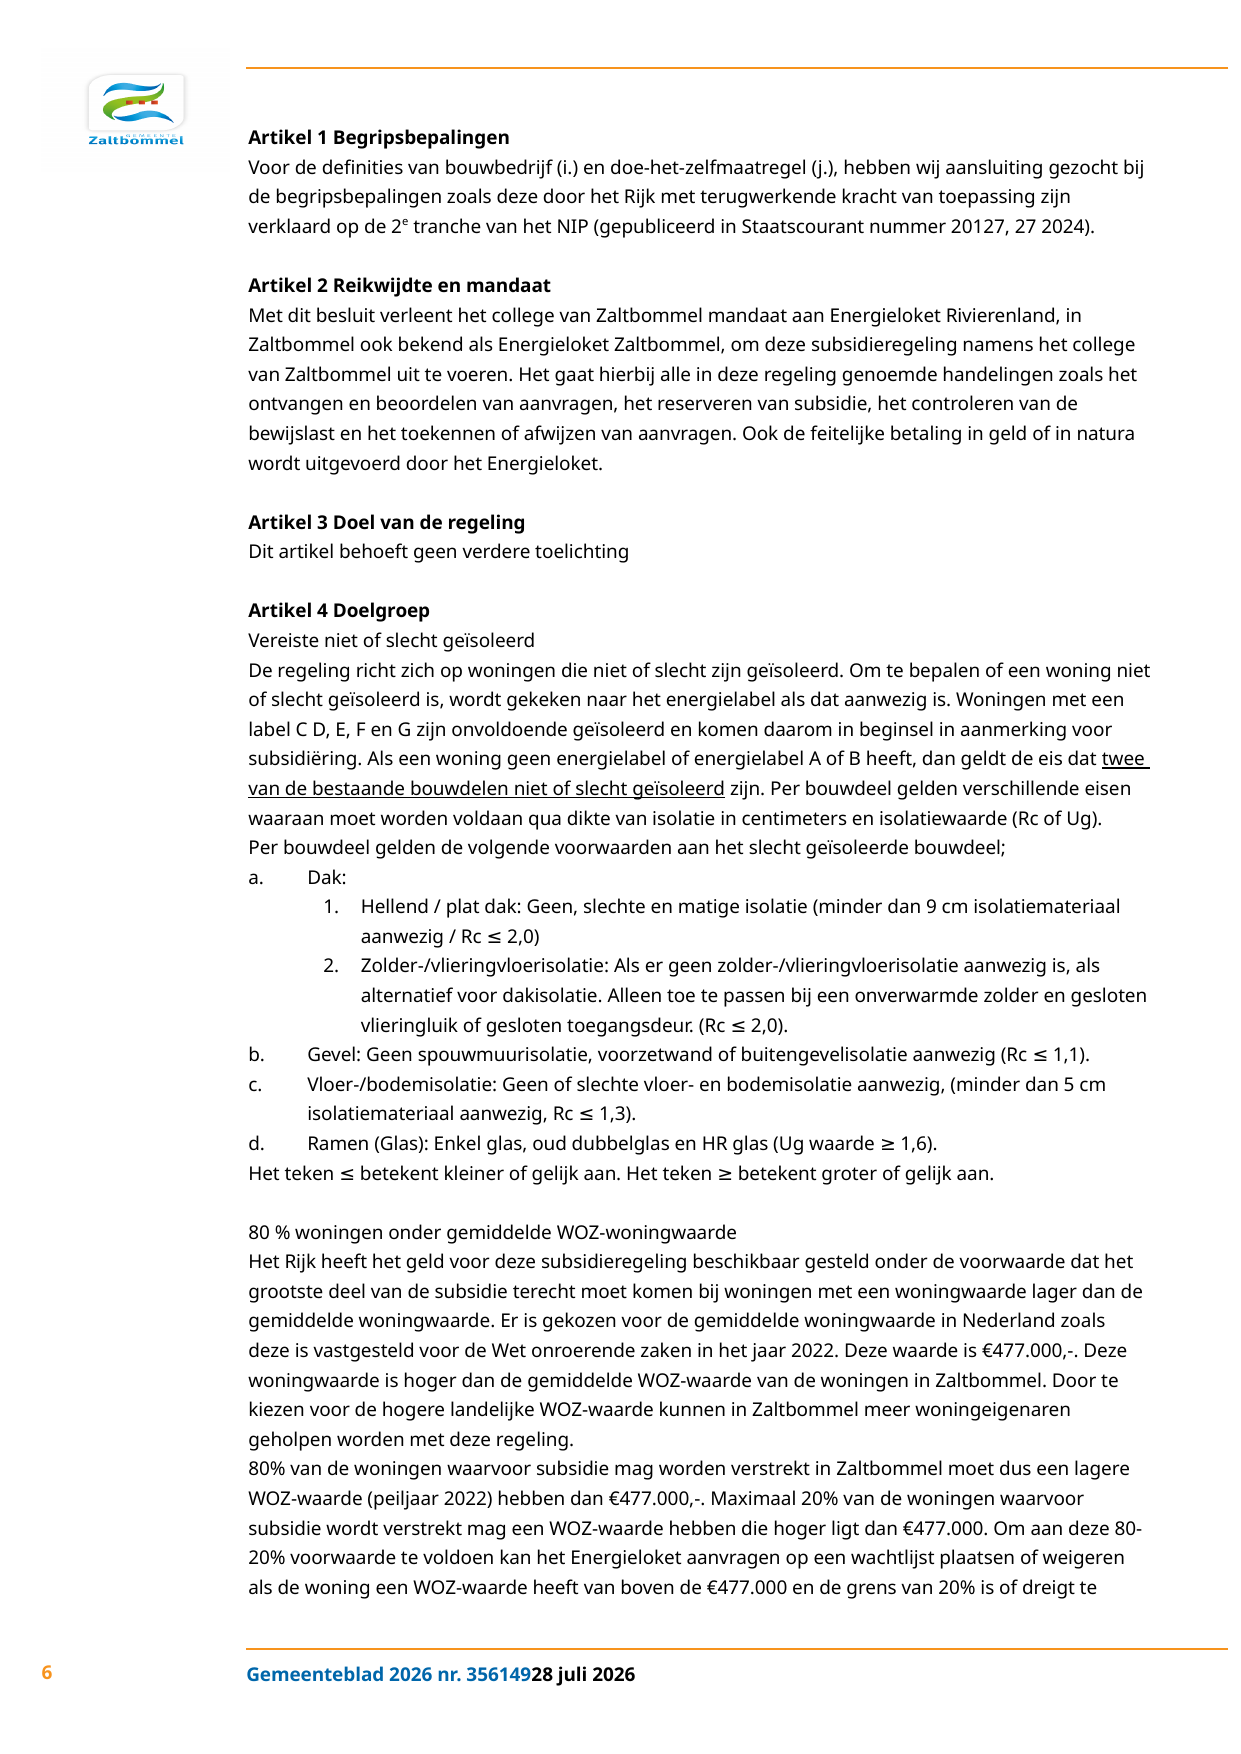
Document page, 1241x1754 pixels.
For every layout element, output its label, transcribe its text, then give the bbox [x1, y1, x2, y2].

text Het Rijk heeft het geld voor deze subsidieregeling beschikbaar gesteld onder de voorwaarde dat het grootste deel van de subsidie terecht moet komen bij woningen met een woningwaarde lager dan de gemiddelde woningwaarde. Er is gekozen voor de gemiddelde woningwaarde in Nederland zoals deze is vastgesteld voor de Wet onroerende zaken in het jaar 2022. Deze waarde is €477.000,-. Deze woningwaarde is hoger dan de gemiddelde WOZ-waarde van de woningen in Zaltbommel. Door te kiezen voor de hogere landelijke WOZ-waarde kunnen in Zaltbommel meer woningeigenaren geholpen worden met deze regeling. [248, 1248, 1152, 1452]
list Gevel: Geen spouwmuurisolatie, voorzetwand of buitengevelisolatie aanwezig (Rc ≤ 1,1). [248, 1041, 1152, 1067]
list Vloer-/bodemisolatie: Geen of slechte vloer- en bodemisolatie aanwezig, (minder dan 5 cm isolatiemateriaal aanwezig, Rc ≤ 1,3). [248, 1071, 1152, 1126]
text 80 % woningen onder gemiddelde WOZ-woningwaarde [248, 1219, 1152, 1245]
text Dit artikel behoeft geen verdere toelichting [248, 538, 1152, 564]
list Hellend / plat dak: Geen, slechte en matige isolatie (minder dan 9 cm isolatiemateriaal aanwezig / Rc ≤ 2,0) [323, 893, 1152, 949]
picture [41, 47, 231, 172]
list Zolder-/vlieringvloerisolatie: Als er geen zolder-/vlieringvloerisolatie aanwezig is, als alternatief voor dakisolatie. Alleen toe te passen bij een onverwarmde zolder en gesloten vlieringluik of gesloten toegangsdeur. (Rc ≤ 2,0). [323, 953, 1152, 1038]
text Het teken ≤ betekent kleiner of gelijk aan. Het teken ≥ betekent groter of gelijk aan. [248, 1160, 1152, 1186]
text Per bouwdeel gelden de volgende voorwaarden aan het slecht geïsoleerde bouwdeel; [248, 834, 1152, 860]
text De regeling richt zich op woningen die niet of slecht zijn geïsoleerd. Om te bepalen of een woning niet of slecht geïsoleerd is, wordt gekeken naar het energielabel als dat aanwezig is. Woningen met een label C D, E, F en G zijn onvoldoende geïsoleerd en komen daarom in beginsel in aanmerking voor subsidiëring. Als een woning geen energielabel of energielabel A of B heeft, dan geldt de eis dat twee van de bestaande bouwdelen niet of slecht geïsoleerd zijn. Per bouwdeel gelden verschillende eisen waaraan moet worden voldaan qua dikte van isolatie in centimeters en isolatiewaarde (Rc of Ug). [248, 657, 1152, 831]
text Met dit besluit verleent het college van Zaltbommel mandaat aan Energieloket Rivierenland, in Zaltbommel ook bekend als Energieloket Zaltbommel, om deze subsidieregeling namens het college van Zaltbommel uit te voeren. Het gaat hierbij alle in deze regeling genoemde handelingen zoals het ontvangen en beoordelen van aanvragen, het reserveren van subsidie, het controleren van de bewijslast en het toekennen of afwijzen van aanvragen. Ook de feitelijke betaling in geld of in natura wordt uitgevoerd door het Energieloket. [248, 302, 1152, 476]
list Ramen (Glas): Enkel glas, oud dubbelglas en HR glas (Ug waarde ≥ 1,6). [248, 1130, 1152, 1156]
text Vereiste niet of slecht geïsoleerd [248, 627, 1152, 653]
text 80% van de woningen waarvoor subsidie mag worden verstrekt in Zaltbommel moet dus een lagere WOZ-waarde (peiljaar 2022) hebben dan €477.000,-. Maximaal 20% van de woningen waarvoor subsidie wordt verstrekt mag een WOZ-waarde hebben die hoger ligt dan €477.000. Om aan deze 80-20% voorwaarde te voldoen kan het Energieloket aanvragen op een wachtlijst plaatsen of weigeren als de woning een WOZ-waarde heeft van boven de €477.000 en de grens van 20% is of dreigt te [248, 1456, 1152, 1600]
text Artikel 3 Doel van de regeling [248, 509, 1152, 535]
text Artikel 1 Begripsbepalingen [248, 124, 1152, 150]
text Artikel 2 Reikwijdte en mandaat [248, 272, 1152, 298]
list Dak: [248, 864, 1152, 890]
text Voor de definities van bouwbedrijf (i.) en doe-het-zelfmaatregel (j.), hebben wij aansluiting gezocht bij de begripsbepalingen zoals deze door het Rijk met terugwerkende kracht van toepassing zijn verklaard op de 2e tranche van het NIP (gepubliceerd in Staatscourant nummer 20127, 27 2024). [248, 154, 1152, 239]
text Artikel 4 Doelgroep [248, 598, 1152, 623]
